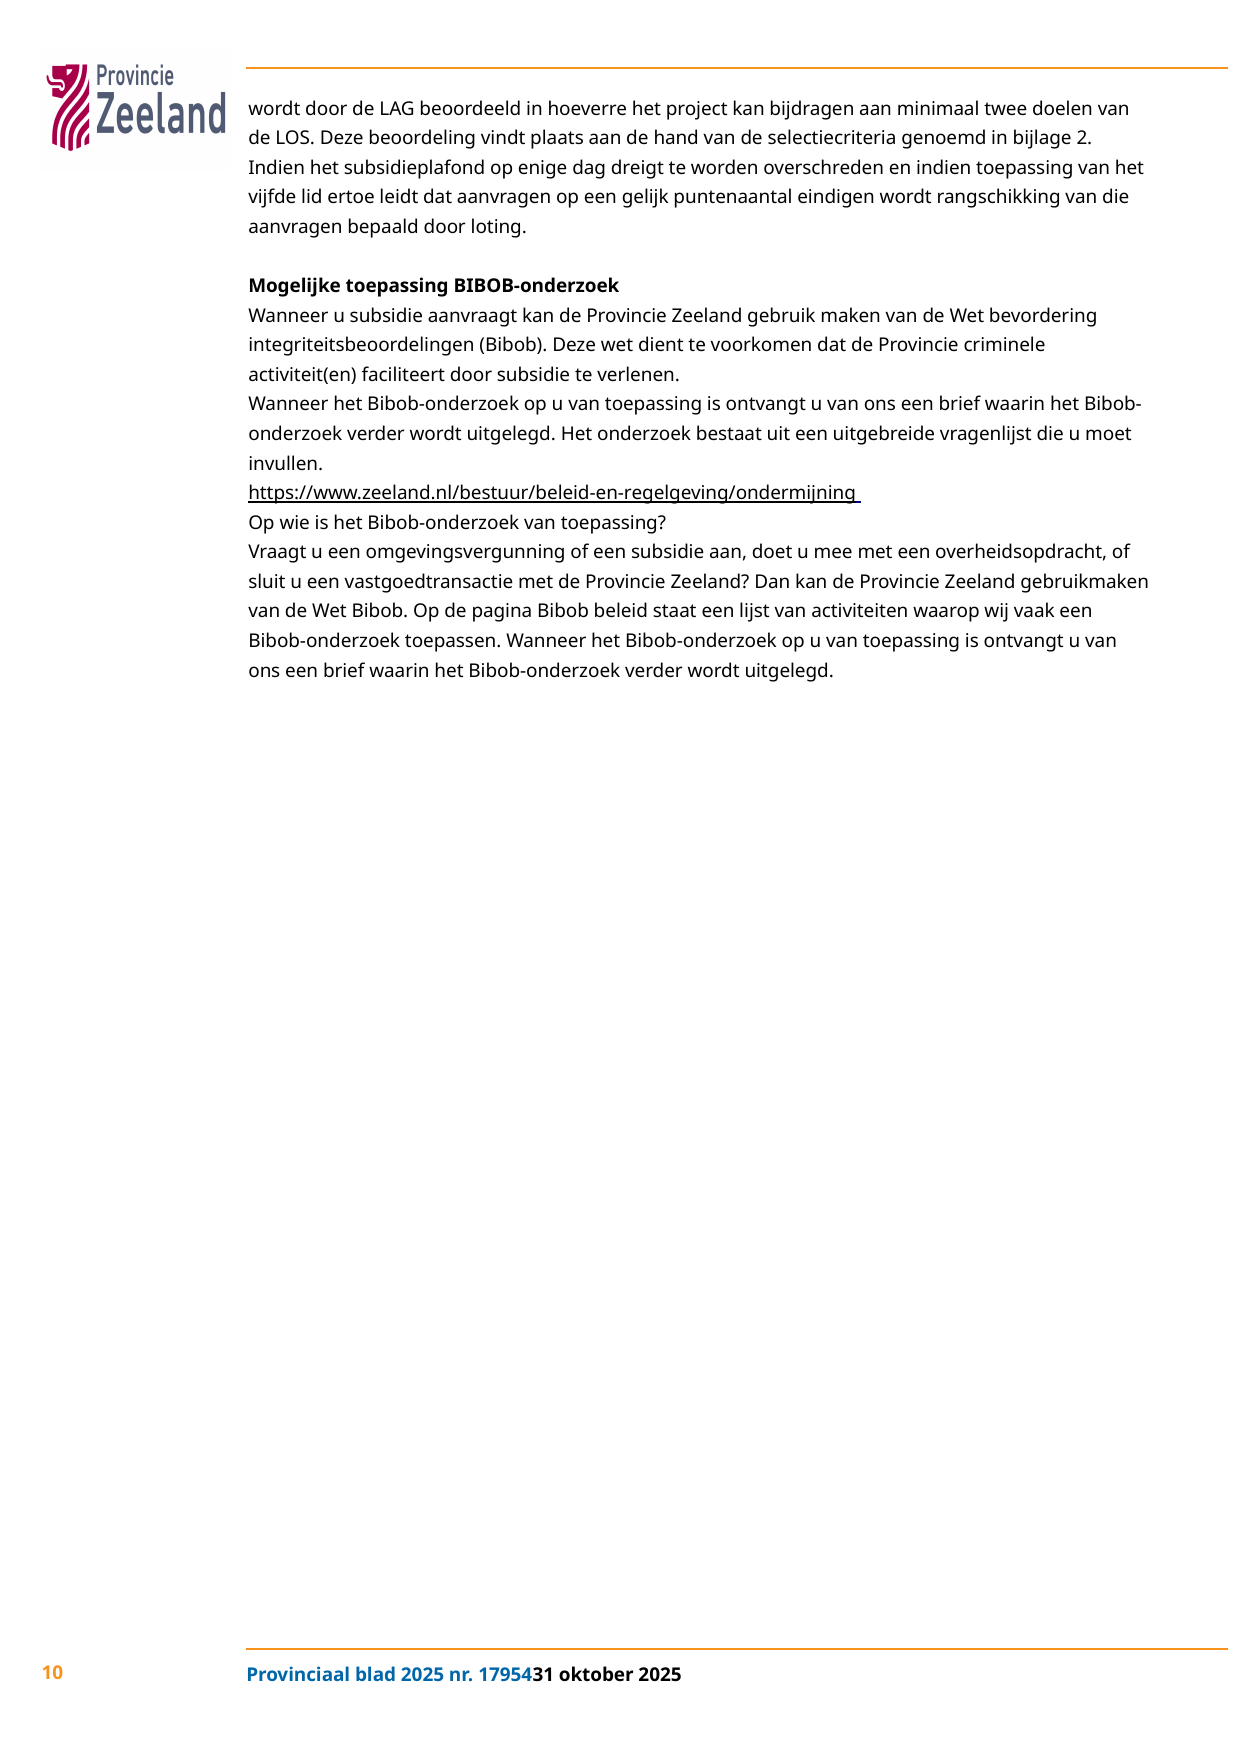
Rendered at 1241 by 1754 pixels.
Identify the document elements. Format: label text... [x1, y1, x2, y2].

text Op wie is het Bibob-onderzoek van toepassing? [248, 509, 1152, 535]
text Mogelijke toepassing BIBOB-onderzoek [248, 272, 1152, 298]
text Wanneer u subsidie aanvraagt kan de Provincie Zeeland gebruik maken van de Wet bevordering integriteitsbeoordelingen (Bibob). Deze wet dient te voorkomen dat de Provincie criminele activiteit(en) faciliteert door subsidie te verlenen. [248, 302, 1152, 387]
text wordt door de LAG beoordeeld in hoeverre het project kan bijdragen aan minimaal twee doelen van de LOS. Deze beoordeling vindt plaats aan de hand van de selectiecriteria genoemd in bijlage 2. [248, 95, 1152, 150]
text Indien het subsidieplafond op enige dag dreigt te worden overschreden en indien toepassing van het vijfde lid ertoe leidt dat aanvragen op een gelijk puntenaantal eindigen wordt rangschikking van die aanvragen bepaald door loting. [248, 154, 1152, 239]
picture [41, 47, 231, 172]
text https://www.zeeland.nl/bestuur/beleid-en-regelgeving/ondermijning [248, 479, 1152, 505]
text Wanneer het Bibob-onderzoek op u van toepassing is ontvangt u van ons een brief waarin het Bibob-onderzoek verder wordt uitgelegd. Het onderzoek bestaat uit een uitgebreide vragenlijst die u moet invullen. [248, 391, 1152, 476]
text Vraagt u een omgevingsvergunning of een subsidie aan, doet u mee met een overheidsopdracht, of sluit u een vastgoedtransactie met de Provincie Zeeland? Dan kan de Provincie Zeeland gebruikmaken van de Wet Bibob. Op de pagina Bibob beleid staat een lijst van activiteiten waarop wij vaak een Bibob-onderzoek toepassen. Wanneer het Bibob-onderzoek op u van toepassing is ontvangt u van ons een brief waarin het Bibob-onderzoek verder wordt uitgelegd. [248, 538, 1152, 683]
